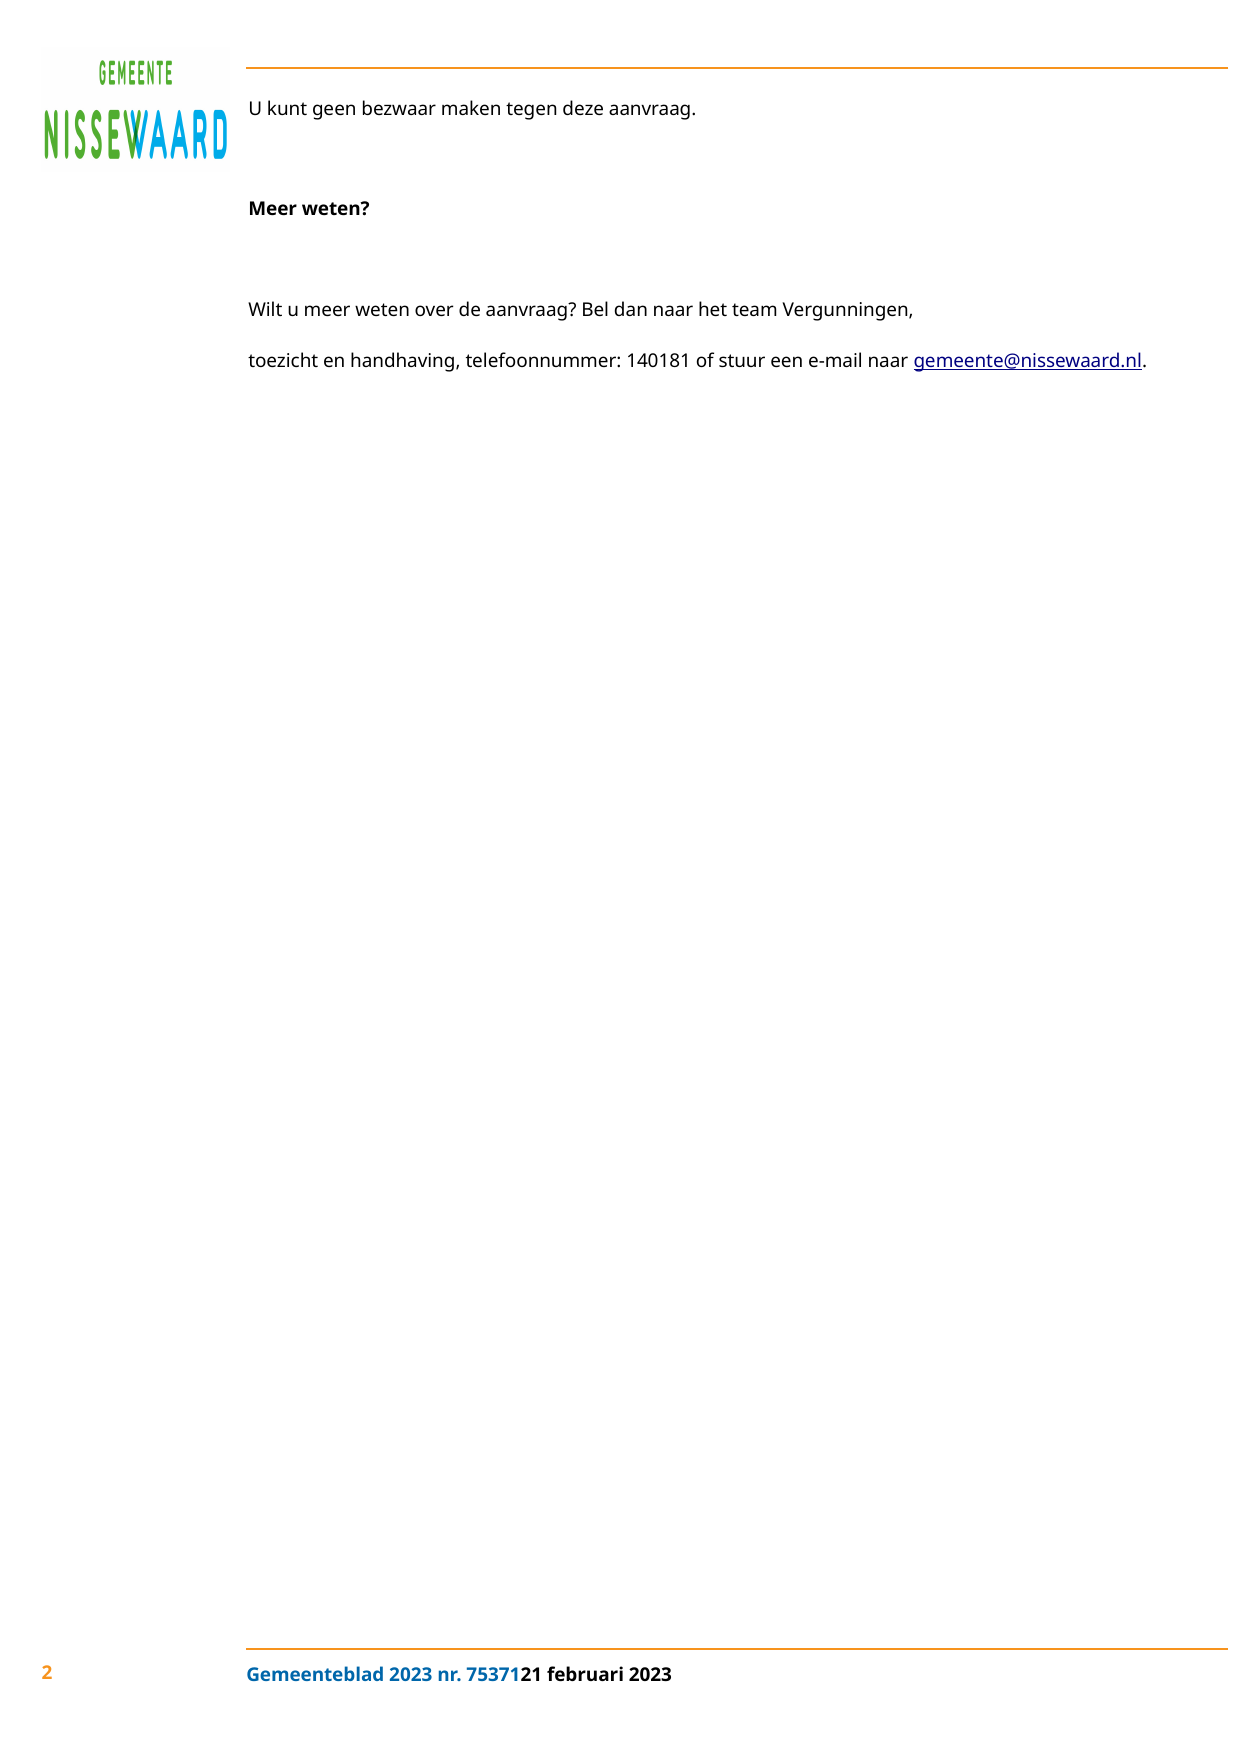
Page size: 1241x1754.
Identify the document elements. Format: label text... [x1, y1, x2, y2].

text Meer weten? [248, 196, 1152, 221]
text Wilt u meer weten over de aanvraag? Bel dan naar het team Vergunningen, [248, 296, 1152, 322]
text toezicht en handhaving, telefoonnummer: 140181 of stuur een e-mail naar gemeente@nissewaard.nl. [248, 347, 1152, 373]
picture [41, 47, 231, 172]
text U kunt geen bezwaar maken tegen deze aanvraag. [248, 95, 1152, 121]
